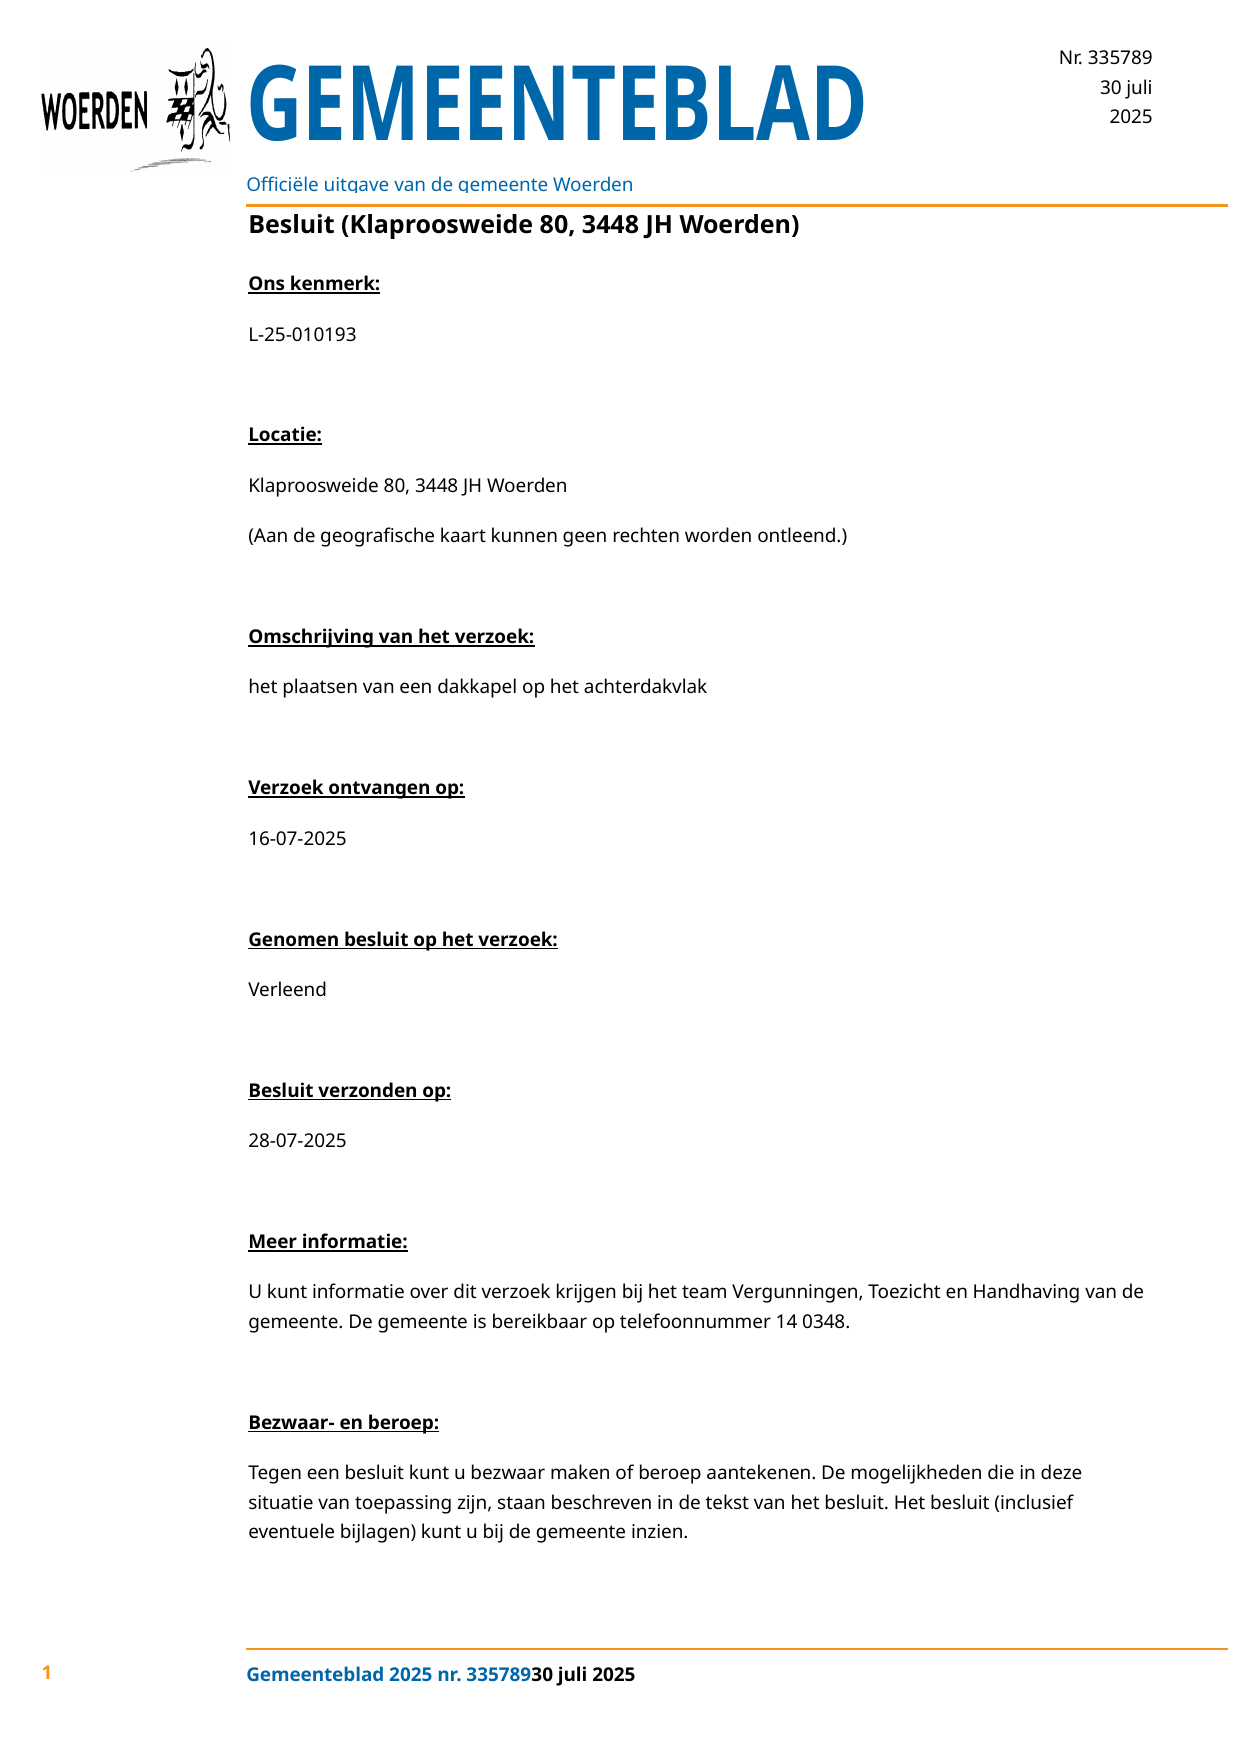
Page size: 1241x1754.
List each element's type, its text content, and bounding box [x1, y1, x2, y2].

text Verleend [248, 976, 1152, 1002]
text 16-07-2025 [248, 825, 1152, 851]
text Besluit (Klaproosweide 80, 3448 JH Woerden) [248, 207, 1152, 241]
text Meer informatie: [248, 1228, 1152, 1254]
text Tegen een besluit kunt u bezwaar maken of beroep aantekenen. De mogelijkheden die in deze situatie van toepassing zijn, staan beschreven in de tekst van het besluit. Het besluit (inclusief eventuele bijlagen) kunt u bij de gemeente inzien. [248, 1459, 1152, 1544]
text Omschrijving van het verzoek: [248, 623, 1152, 649]
text Verzoek ontvangen op: [248, 774, 1152, 800]
text Klaproosweide 80, 3448 JH Woerden [248, 472, 1152, 498]
text Genomen besluit op het verzoek: [248, 926, 1152, 951]
text Besluit verzonden op: [248, 1077, 1152, 1103]
text het plaatsen van een dakkapel op het achterdakvlak [248, 674, 1152, 699]
text Ons kenmerk: [248, 270, 1152, 296]
text 28-07-2025 [248, 1127, 1152, 1153]
text L-25-010193 [248, 321, 1152, 346]
text U kunt informatie over dit verzoek krijgen bij het team Vergunningen, Toezicht en Handhaving van de gemeente. De gemeente is bereikbaar op telefoonnummer 14 0348. [248, 1279, 1152, 1334]
text Bezwaar- en beroep: [248, 1409, 1152, 1435]
text Locatie: [248, 422, 1152, 447]
picture [41, 47, 231, 172]
text (Aan de geografische kaart kunnen geen rechten worden ontleend.) [248, 522, 1152, 548]
